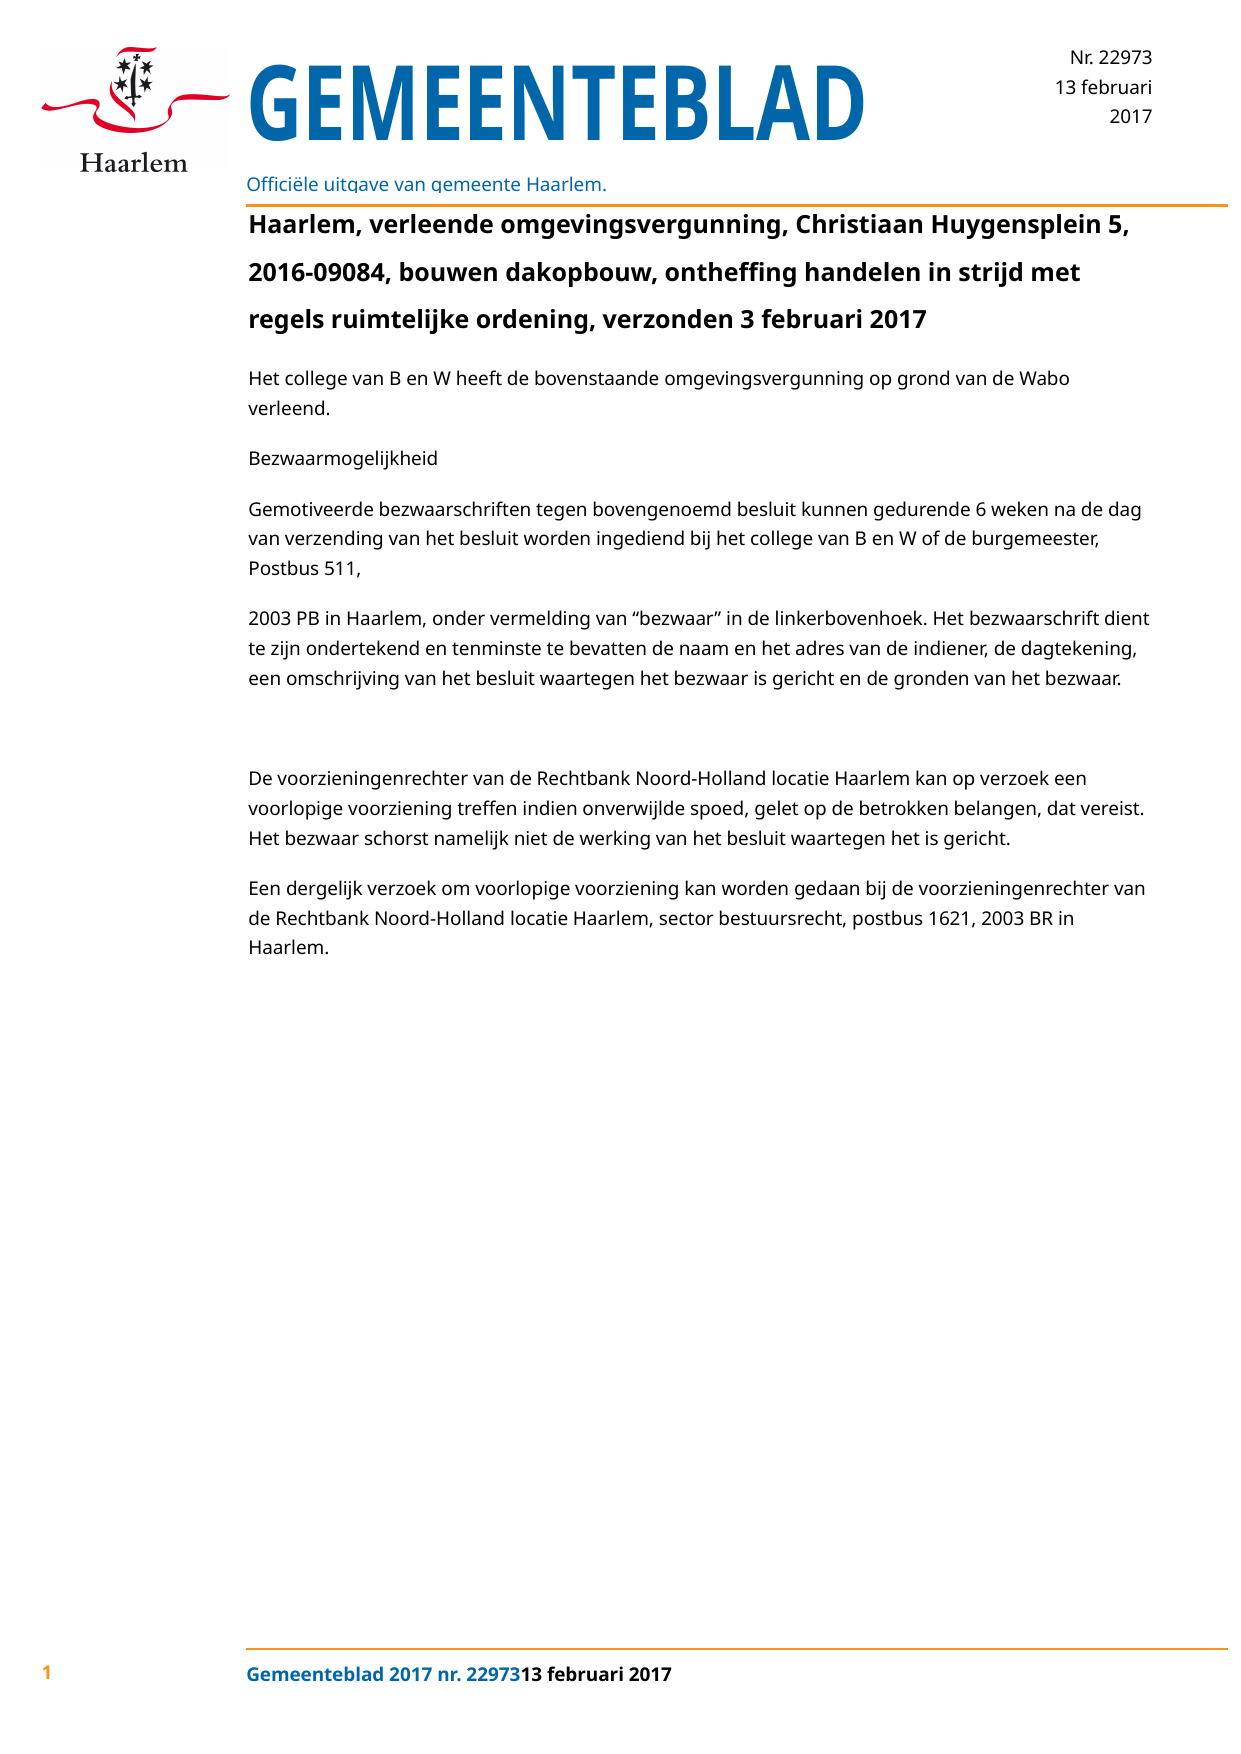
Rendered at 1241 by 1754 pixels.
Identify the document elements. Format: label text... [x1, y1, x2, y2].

text 2003 PB in Haarlem, onder vermelding van “bezwaar” in de linkerbovenhoek. Het bezwaarschrift dient te zijn ondertekend en tenminste te bevatten de naam en het adres van de indiener, de dagtekening, een omschrijving van het besluit waartegen het bezwaar is gericht en de gronden van het bezwaar. [248, 606, 1152, 690]
text Gemotiveerde bezwaarschriften tegen bovengenoemd besluit kunnen gedurende 6 weken na de dag van verzending van het besluit worden ingediend bij het college van B en W of de burgemeester, Postbus 511, [248, 496, 1152, 581]
text Bezwaarmogelijkheid [248, 446, 1152, 471]
text Het college van B en W heeft de bovenstaande omgevingsvergunning op grond van de Wabo verleend. [248, 366, 1152, 421]
picture [41, 47, 231, 172]
text Haarlem, verleende omgevingsvergunning, Christiaan Huygensplein 5, 2016-09084, bouwen dakopbouw, ontheffing handelen in strijd met regels ruimtelijke ordening, verzonden 3 februari 2017 [248, 207, 1152, 336]
text Een dergelijk verzoek om voorlopige voorziening kan worden gedaan bij de voorzieningenrechter van de Rechtbank Noord-Holland locatie Haarlem, sector bestuursrecht, postbus 1621, 2003 BR in Haarlem. [248, 875, 1152, 960]
text De voorzieningenrechter van de Rechtbank Noord-Holland locatie Haarlem kan op verzoek een voorlopige voorziening treffen indien onverwijlde spoed, gelet op de betrokken belangen, dat vereist. Het bezwaar schorst namelijk niet de werking van het besluit waartegen het is gericht. [248, 766, 1152, 850]
